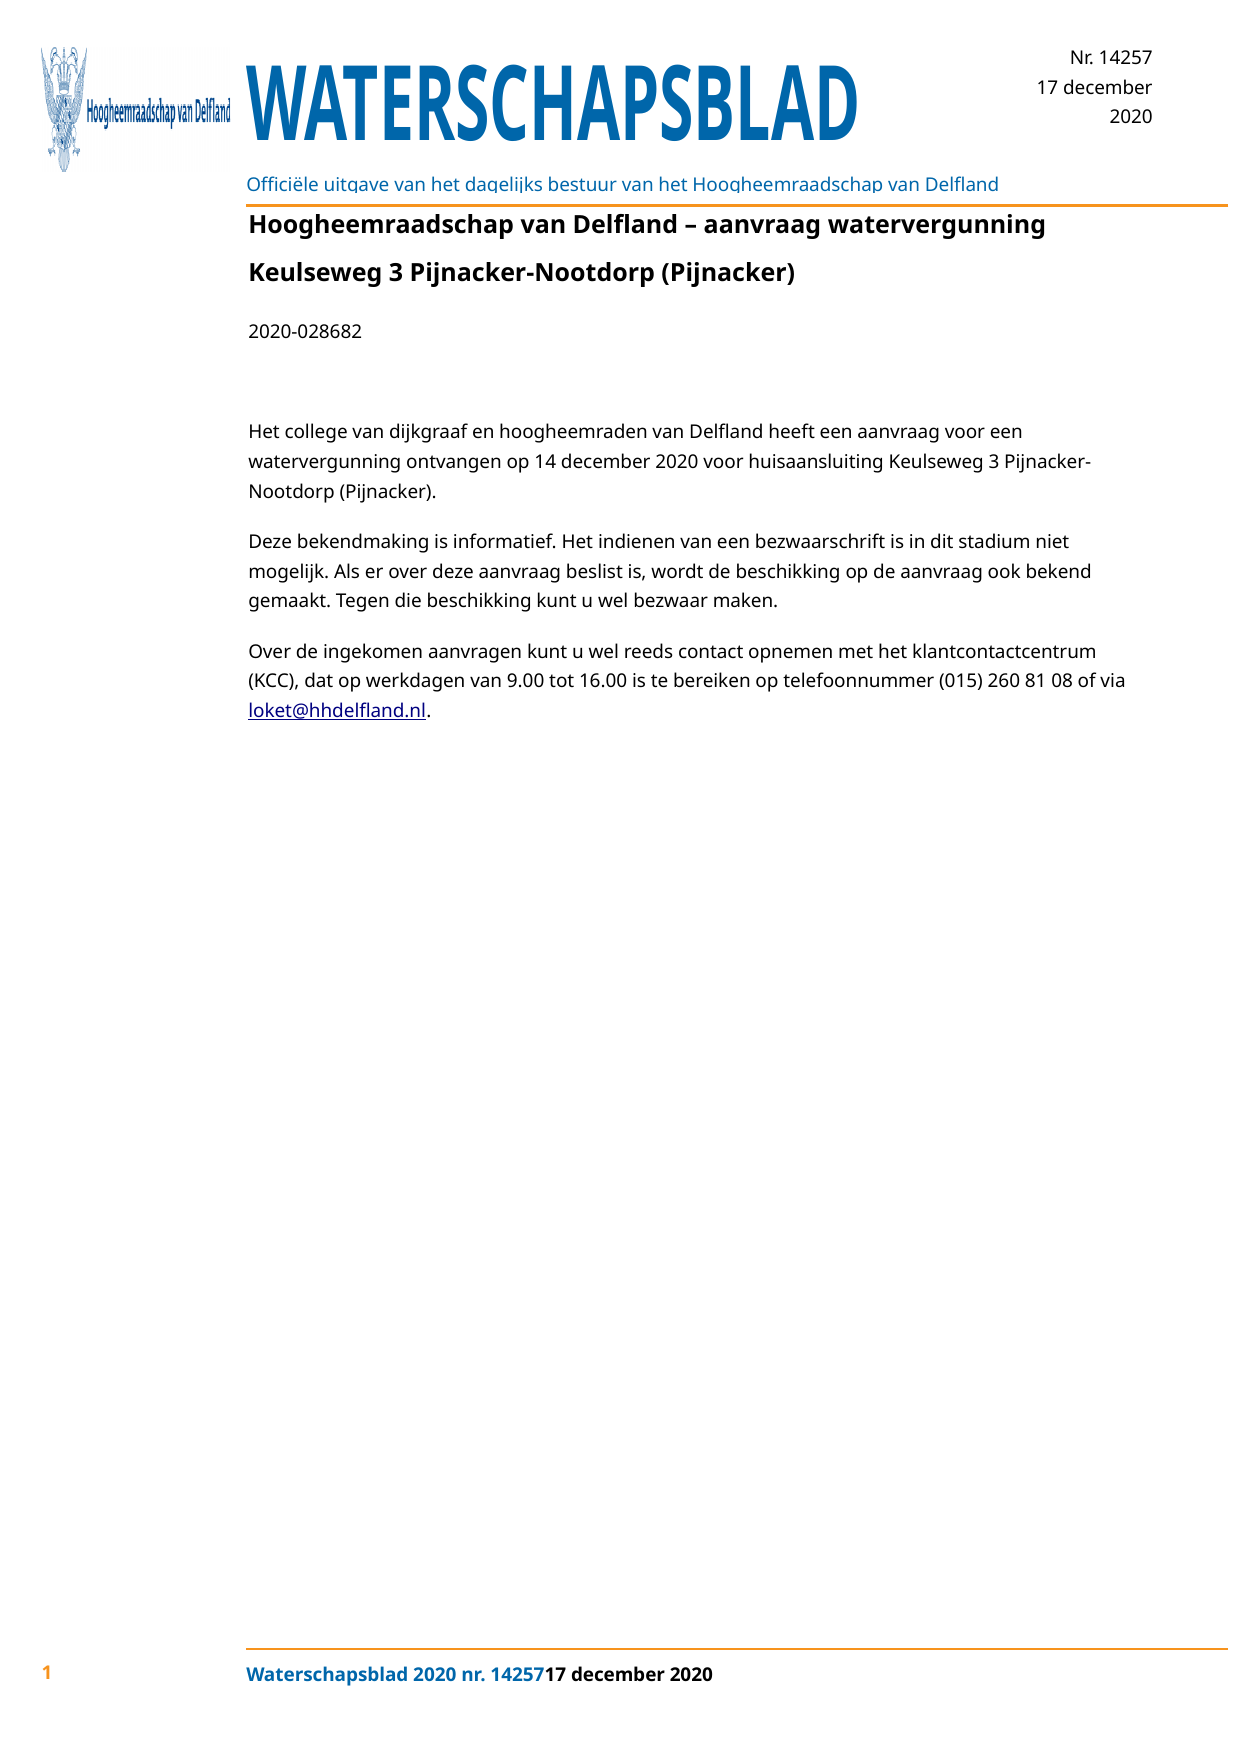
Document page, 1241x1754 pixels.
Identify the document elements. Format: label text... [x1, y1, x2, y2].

text Hoogheemraadschap van Delfland – aanvraag watervergunning Keulseweg 3 Pijnacker-Nootdorp (Pijnacker) [248, 207, 1152, 288]
text Deze bekendmaking is informatief. Het indienen van een bezwaarschrift is in dit stadium niet mogelijk. Als er over deze aanvraag beslist is, wordt de beschikking op de aanvraag ook bekend gemaakt. Tegen die beschikking kunt u wel bezwaar maken. [248, 528, 1152, 613]
text Het college van dijkgraaf en hoogheemraden van Delfland heeft een aanvraag voor een watervergunning ontvangen op 14 december 2020 voor huisaansluiting Keulseweg 3 Pijnacker-Nootdorp (Pijnacker). [248, 419, 1152, 504]
text Over de ingekomen aanvragen kunt u wel reeds contact opnemen met het klantcontactcentrum (KCC), dat op werkdagen van 9.00 tot 16.00 is te bereiken op telefoonnummer (015) 260 81 08 of via loket@hhdelfland.nl. [248, 638, 1152, 723]
text 2020-028682 [248, 318, 1152, 344]
picture [41, 47, 231, 172]
